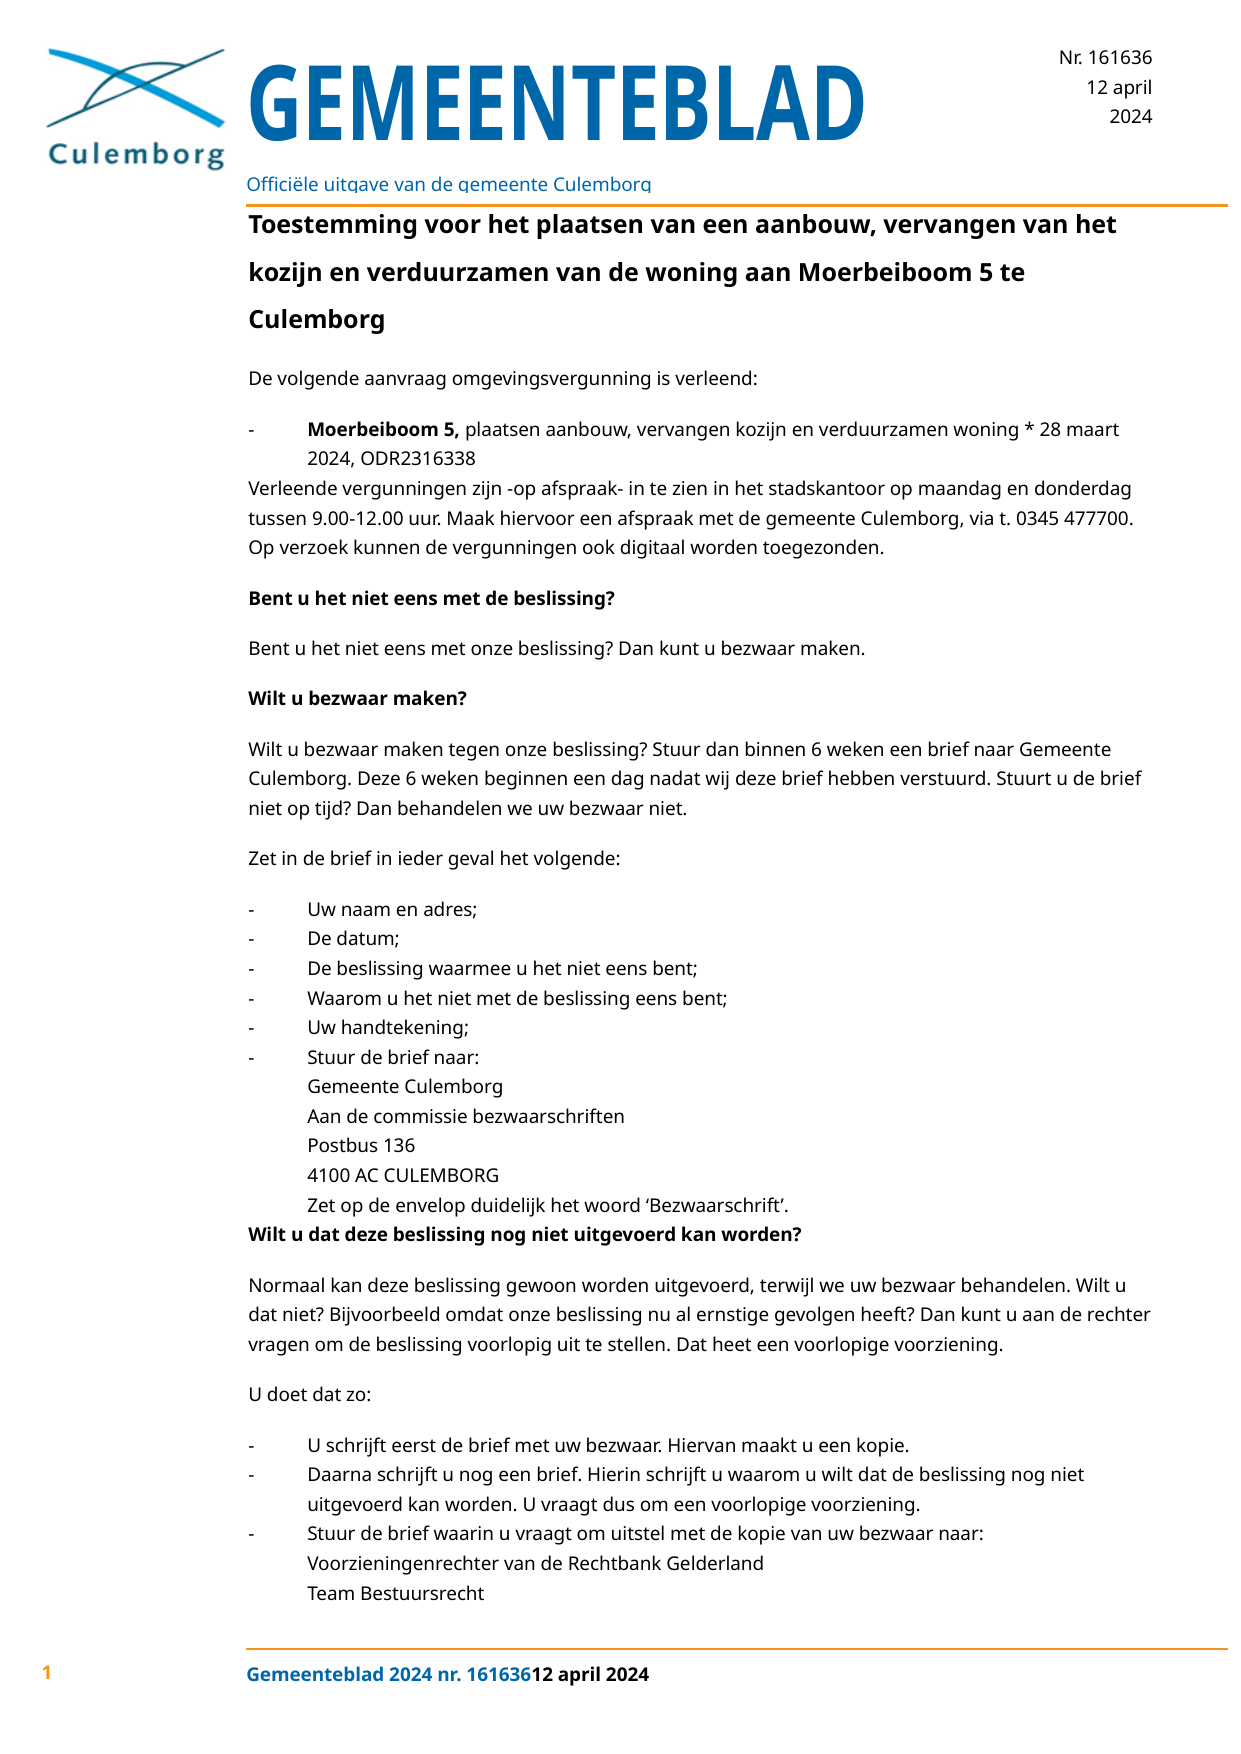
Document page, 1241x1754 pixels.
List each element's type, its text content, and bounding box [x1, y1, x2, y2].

list Stuur de brief naar: [248, 1044, 1152, 1069]
list Stuur de brief waarin u vraagt om uitstel met de kopie van uw bezwaar naar: [248, 1521, 1152, 1546]
list Moerbeiboom 5, plaatsen aanbouw, vervangen kozijn en verduurzamen woning * 28 maart 2024, ODR2316338 [248, 416, 1152, 471]
text De volgende aanvraag omgevingsvergunning is verleend: [248, 366, 1152, 391]
text Bent u het niet eens met onze beslissing? Dan kunt u bezwaar maken. [248, 635, 1152, 661]
list De beslissing waarmee u het niet eens bent; [248, 955, 1152, 981]
list Uw handtekening; [248, 1014, 1152, 1040]
list Voorzieningenrechter van de Rechtbank Gelderland [248, 1550, 1152, 1576]
text Bent u het niet eens met de beslissing? [248, 585, 1152, 610]
text Wilt u bezwaar maken? [248, 686, 1152, 711]
text Normaal kan deze beslissing gewoon worden uitgevoerd, terwijl we uw bezwaar behandelen. Wilt u dat niet? Bijvoorbeeld omdat onze beslissing nu al ernstige gevolgen heeft? Dan kunt u aan de rechter vragen om de beslissing voorlopig uit te stellen. Dat heet een voorlopige voorziening. [248, 1272, 1152, 1357]
text Wilt u dat deze beslissing nog niet uitgevoerd kan worden? [248, 1221, 1152, 1247]
list Uw naam en adres; [248, 896, 1152, 922]
list Daarna schrijft u nog een brief. Hierin schrijft u waarom u wilt dat de beslissing nog niet uitgevoerd kan worden. U vraagt dus om een voorlopige voorziening. [248, 1461, 1152, 1517]
list U schrijft eerst de brief met uw bezwaar. Hiervan maakt u een kopie. [248, 1432, 1152, 1457]
list Waarom u het niet met de beslissing eens bent; [248, 985, 1152, 1010]
list Team Bestuursrecht [248, 1580, 1152, 1605]
text Wilt u bezwaar maken tegen onze beslissing? Stuur dan binnen 6 weken een brief naar Gemeente Culemborg. Deze 6 weken beginnen een dag nadat wij deze brief hebben verstuurd. Stuurt u de brief niet op tijd? Dan behandelen we uw bezwaar niet. [248, 736, 1152, 821]
picture [41, 47, 231, 172]
list Aan de commissie bezwaarschriften [248, 1103, 1152, 1129]
list Zet op de envelop duidelijk het woord ‘Bezwaarschrift’. [248, 1192, 1152, 1217]
text Toestemming voor het plaatsen van een aanbouw, vervangen van het kozijn en verduurzamen van de woning aan Moerbeiboom 5 te Culemborg [248, 207, 1152, 336]
text Zet in de brief in ieder geval het volgende: [248, 846, 1152, 871]
text U doet dat zo: [248, 1381, 1152, 1407]
list Gemeente Culemborg [248, 1073, 1152, 1099]
text Verleende vergunningen zijn -op afspraak- in te zien in het stadskantoor op maandag en donderdag tussen 9.00-12.00 uur. Maak hiervoor een afspraak met de gemeente Culemborg, via t. 0345 477700. Op verzoek kunnen de vergunningen ook digitaal worden toegezonden. [248, 475, 1152, 560]
list 4100 AC CULEMBORG [248, 1162, 1152, 1188]
list De datum; [248, 926, 1152, 951]
list Postbus 136 [248, 1133, 1152, 1158]
